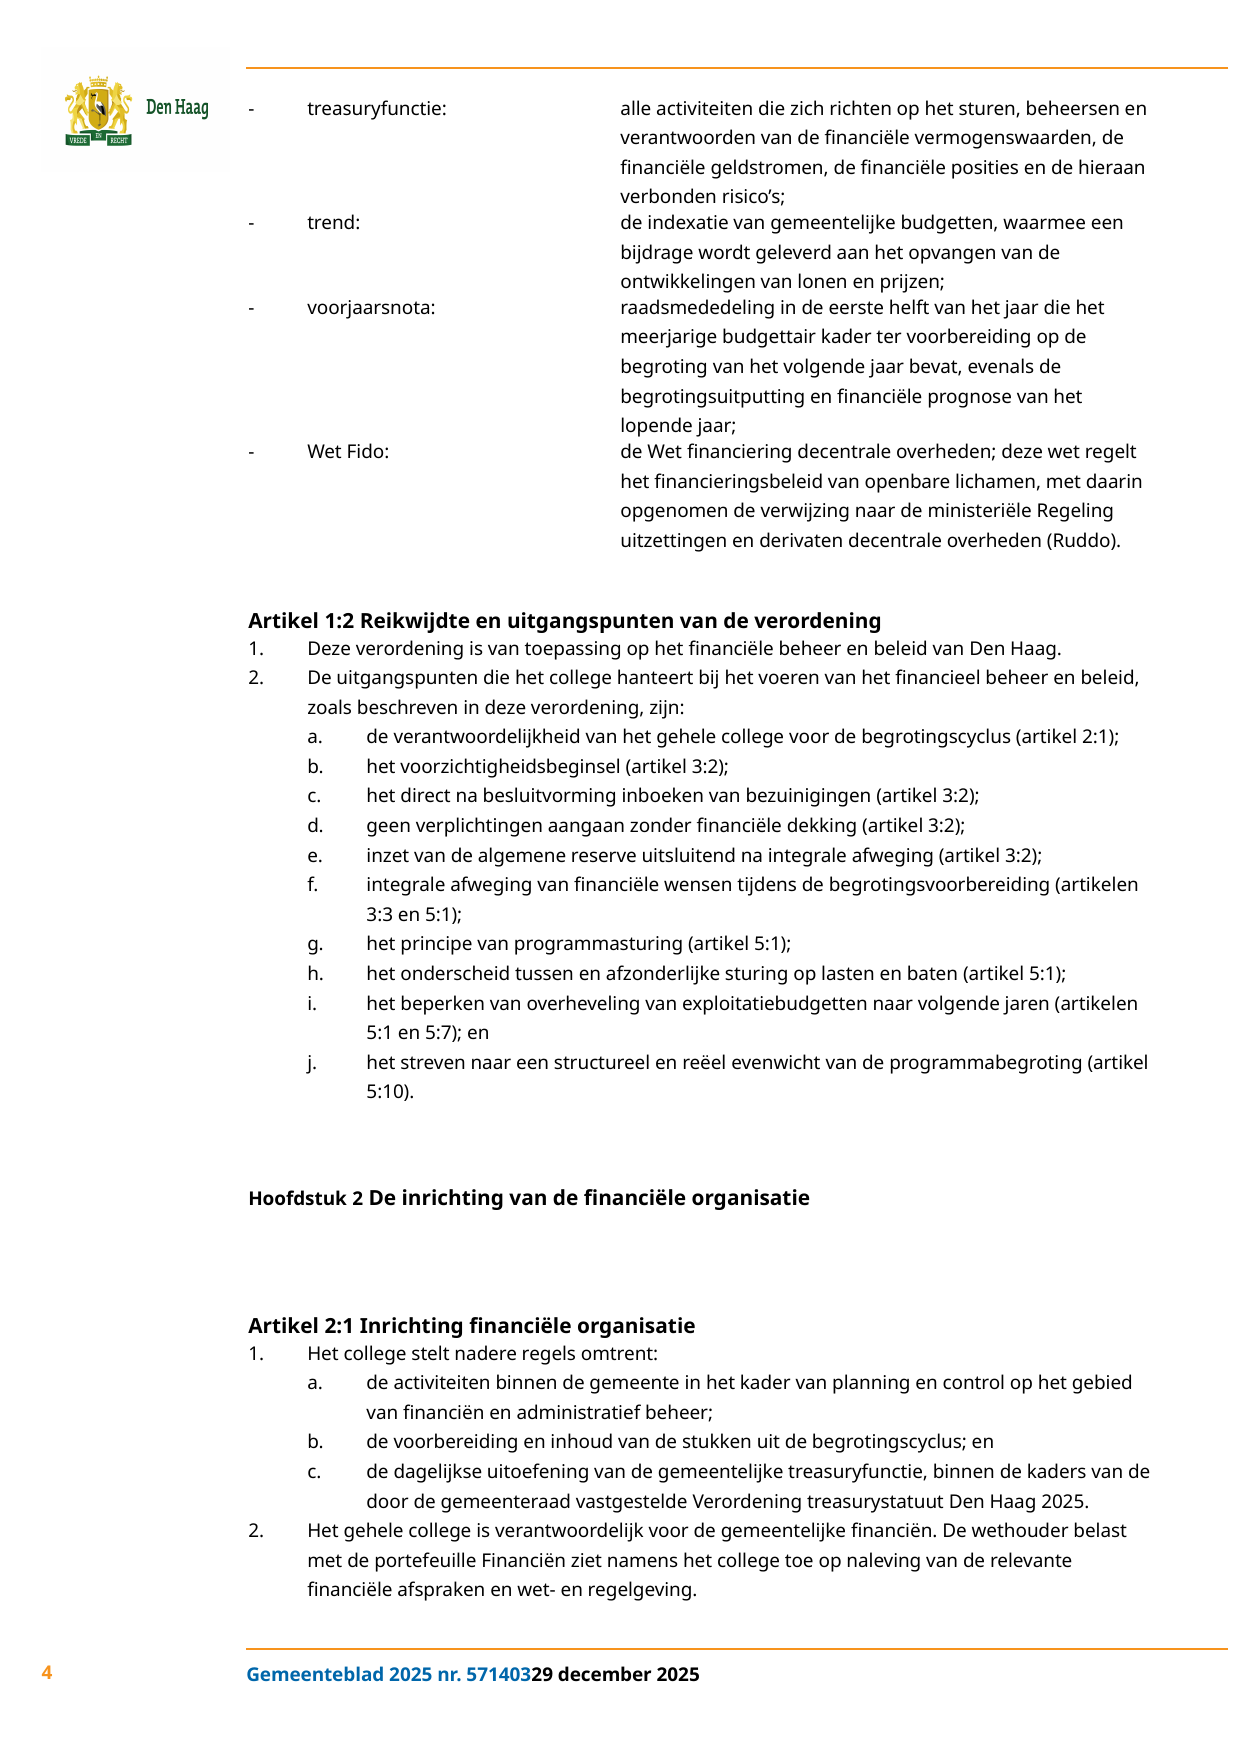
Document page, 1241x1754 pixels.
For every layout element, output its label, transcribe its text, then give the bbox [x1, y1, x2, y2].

list de activiteiten binnen de gemeente in het kader van planning en control op het gebied van financiën en administratief beheer; [307, 1369, 1152, 1425]
list het voorzichtigheidsbeginsel (artikel 3:2); [307, 753, 1152, 779]
list Het gehele college is verantwoordelijk voor de gemeentelijke financiën. De wethouder belast met de portefeuille Financiën ziet namens het college toe op naleving van de relevante financiële afspraken en wet- en regelgeving. [248, 1517, 1152, 1602]
text Artikel 2:1 Inrichting financiële organisatie [248, 1311, 1152, 1340]
list De uitgangspunten die het college hanteert bij het voeren van het financieel beheer en beleid, zoals beschreven in deze verordening, zijn: [248, 664, 1152, 720]
table_cell alle activiteiten die zich richten op het sturen, beheersen en verantwoorden van de financiële vermogenswaarden, de financiële geldstromen, de financiële posities en de hieraan verbonden risico’s; [620, 95, 1152, 209]
picture [41, 47, 231, 172]
table_cell voorjaarsnota: [248, 294, 620, 438]
list Deze verordening is van toepassing op het financiële beheer en beleid van Den Haag. [248, 635, 1152, 661]
table_cell de indexatie van gemeentelijke budgetten, waarmee een bijdrage wordt geleverd aan het opvangen van de ontwikkelingen van lonen en prijzen; [620, 209, 1152, 294]
list de verantwoordelijkheid van het gehele college voor de begrotingscyclus (artikel 2:1); [307, 723, 1152, 749]
table_cell raadsmededeling in de eerste helft van het jaar die het meerjarige budgettair kader ter voorbereiding op de begroting van het volgende jaar bevat, evenals de begrotingsuitputting en financiële prognose van het lopende jaar; [620, 294, 1152, 438]
list integrale afweging van financiële wensen tijdens de begrotingsvoorbereiding (artikelen 3:3 en 5:1); [307, 871, 1152, 927]
list het streven naar een structureel en reëel evenwicht van de programmabegroting (artikel 5:10). [307, 1049, 1152, 1104]
table_cell Wet Fido: [248, 438, 620, 553]
list het principe van programmasturing (artikel 5:1); [307, 931, 1152, 956]
list het direct na besluitvorming inboeken van bezuinigingen (artikel 3:2); [307, 783, 1152, 808]
table_cell treasuryfunctie: [248, 95, 620, 209]
text Artikel 1:2 Reikwijdte en uitgangspunten van de verordening [248, 606, 1152, 635]
list het beperken van overheveling van exploitatiebudgetten naar volgende jaren (artikelen 5:1 en 5:7); en [307, 990, 1152, 1045]
list Het college stelt nadere regels omtrent: [248, 1340, 1152, 1366]
text Hoofdstuk 2 De inrichting van de financiële organisatie [248, 1183, 1152, 1212]
list inzet van de algemene reserve uitsluitend na integrale afweging (artikel 3:2); [307, 842, 1152, 868]
table_cell de Wet financiering decentrale overheden; deze wet regelt het financieringsbeleid van openbare lichamen, met daarin opgenomen de verwijzing naar de ministeriële Regeling uitzettingen en derivaten decentrale overheden (Ruddo). [620, 438, 1152, 553]
list de dagelijkse uitoefening van de gemeentelijke treasuryfunctie, binnen de kaders van de door de gemeenteraad vastgestelde Verordening treasurystatuut Den Haag 2025. [307, 1458, 1152, 1513]
list het onderscheid tussen en afzonderlijke sturing op lasten en baten (artikel 5:1); [307, 960, 1152, 986]
list de voorbereiding en inhoud van de stukken uit de begrotingscyclus; en [307, 1429, 1152, 1454]
list geen verplichtingen aangaan zonder financiële dekking (artikel 3:2); [307, 812, 1152, 838]
table_cell trend: [248, 209, 620, 294]
